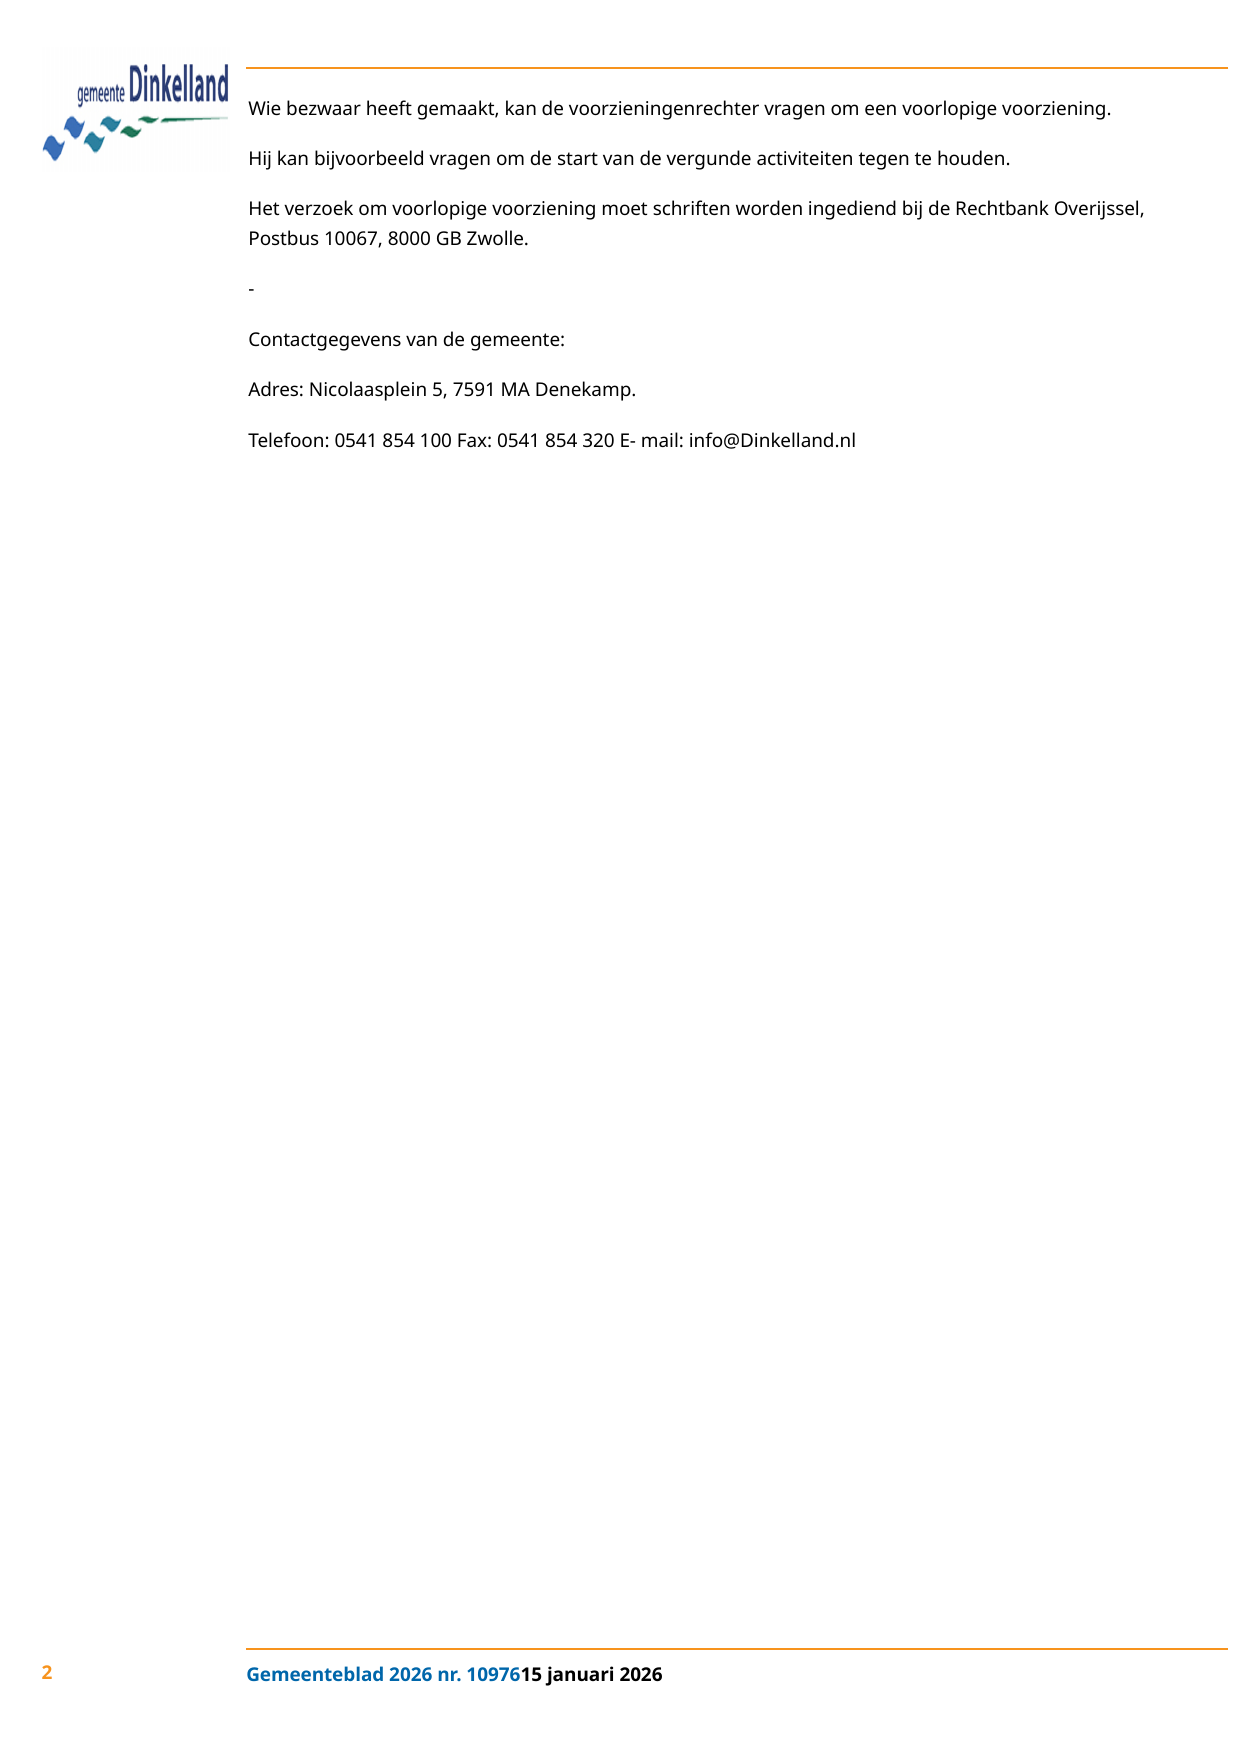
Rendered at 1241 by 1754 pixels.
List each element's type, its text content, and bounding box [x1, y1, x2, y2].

text Contactgegevens van de gemeente: [248, 326, 1152, 352]
text Het verzoek om voorlopige voorziening moet schriften worden ingediend bij de Rechtbank Overijssel, Postbus 10067, 8000 GB Zwolle. [248, 196, 1152, 251]
text Telefoon: 0541 854 100 Fax: 0541 854 320 E- mail: info@Dinkelland.nl [248, 427, 1152, 453]
text - [248, 276, 1152, 301]
text Hij kan bijvoorbeeld vragen om de start van de vergunde activiteiten tegen te houden. [248, 145, 1152, 171]
text Adres: Nicolaasplein 5, 7591 MA Denekamp. [248, 376, 1152, 402]
text Wie bezwaar heeft gemaakt, kan de voorzieningenrechter vragen om een voorlopige voorziening. [248, 95, 1152, 121]
picture [41, 47, 231, 172]
